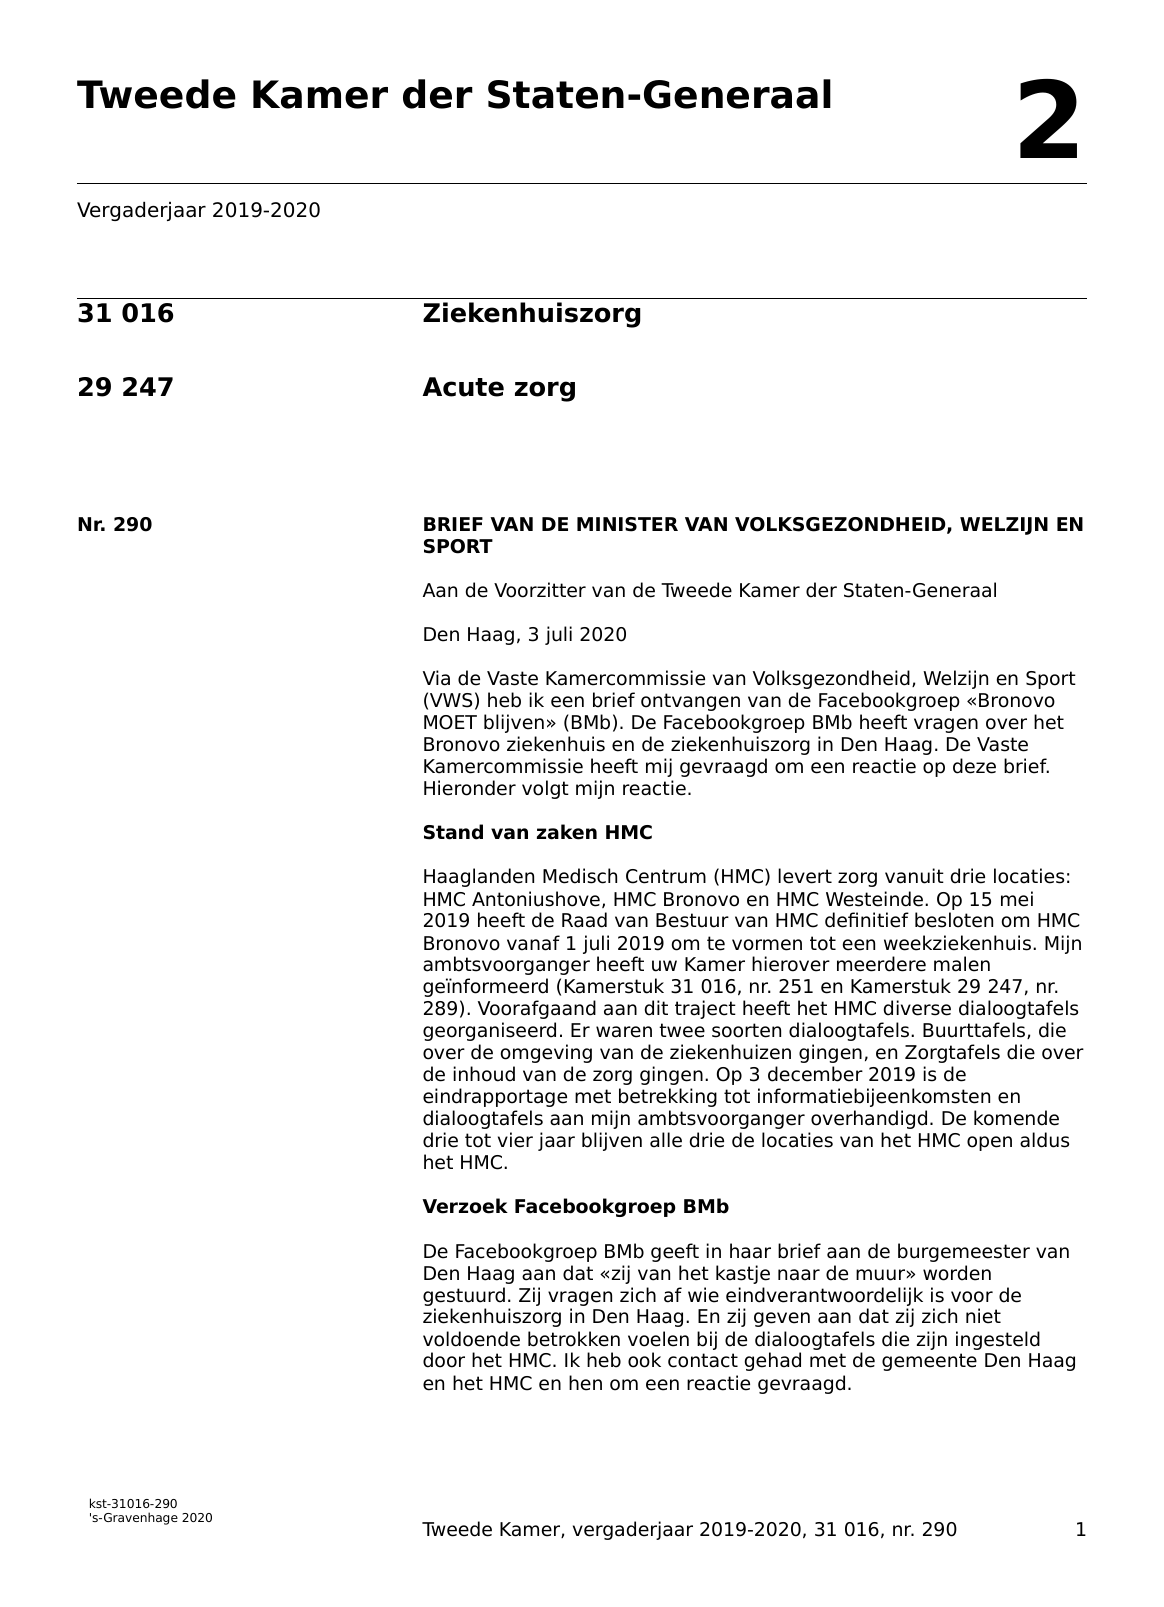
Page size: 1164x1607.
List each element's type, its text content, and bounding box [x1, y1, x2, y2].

subtitle Verzoek Facebookgroep BMb [422, 1196, 1087, 1218]
subtitle 31 016 Ziekenhuiszorg [77, 299, 1087, 329]
text kst-31016-290 [88, 1497, 323, 1511]
table_cell Vergaderjaar 2019-2020 [77, 184, 1087, 298]
text Den Haag, 3 juli 2020 [422, 624, 1087, 646]
subtitle Nr. 290 BRIEF VAN DE MINISTER VAN VOLKSGEZONDHEID, WELZIJN EN SPORT [77, 514, 1087, 558]
text Aan de Voorzitter van de Tweede Kamer der Staten-Generaal [422, 580, 1087, 602]
text Haaglanden Medisch Centrum (HMC) levert zorg vanuit drie locaties: HMC Antoniushove, HMC Bronovo en HMC Westeinde. Op 15 mei 2019 heeft de Raad van Bestuur van HMC definitief besloten om HMC Bronovo vanaf 1 juli 2019 om te vormen tot een weekziekenhuis. Mijn ambtsvoorganger heeft uw Kamer hierover meerdere malen geïnformeerd (Kamerstuk 31 016, nr. 251 en Kamerstuk 29 247, nr. 289). Voorafgaand aan dit traject heeft het HMC diverse dialoogtafels georganiseerd. Er waren twee soorten dialoogtafels. Buurttafels, die over de omgeving van de ziekenhuizen gingen, en Zorgtafels die over de inhoud van de zorg gingen. Op 3 december 2019 is de eindrapportage met betrekking tot informatiebijeenkomsten en dialoogtafels aan mijn ambtsvoorganger overhandigd. De komende drie tot vier jaar blijven alle drie de locaties van het HMC open aldus het HMC. [422, 866, 1087, 1174]
subtitle Stand van zaken HMC [422, 822, 1087, 844]
table_header Tweede Kamer der Staten-Generaal [77, 59, 886, 183]
table_header 2 [886, 59, 1087, 183]
subtitle 29 247 Acute zorg [77, 373, 1087, 403]
text 's-Gravenhage 2020 [88, 1511, 323, 1525]
text De Facebookgroep BMb geeft in haar brief aan de burgemeester van Den Haag aan dat «zij van het kastje naar de muur» worden gestuurd. Zij vragen zich af wie eindverantwoordelijk is voor de ziekenhuiszorg in Den Haag. En zij geven aan dat zij zich niet voldoende betrokken voelen bij de dialoogtafels die zijn ingesteld door het HMC. Ik heb ook contact gehad met de gemeente Den Haag en het HMC en hen om een reactie gevraagd. [422, 1241, 1087, 1394]
text Via de Vaste Kamercommissie van Volksgezondheid, Welzijn en Sport (VWS) heb ik een brief ontvangen van de Facebookgroep «Bronovo MOET blijven» (BMb). De Facebookgroep BMb heeft vragen over het Bronovo ziekenhuis en de ziekenhuiszorg in Den Haag. De Vaste Kamercommissie heeft mij gevraagd om een reactie op deze brief. Hieronder volgt mijn reactie. [422, 668, 1087, 800]
